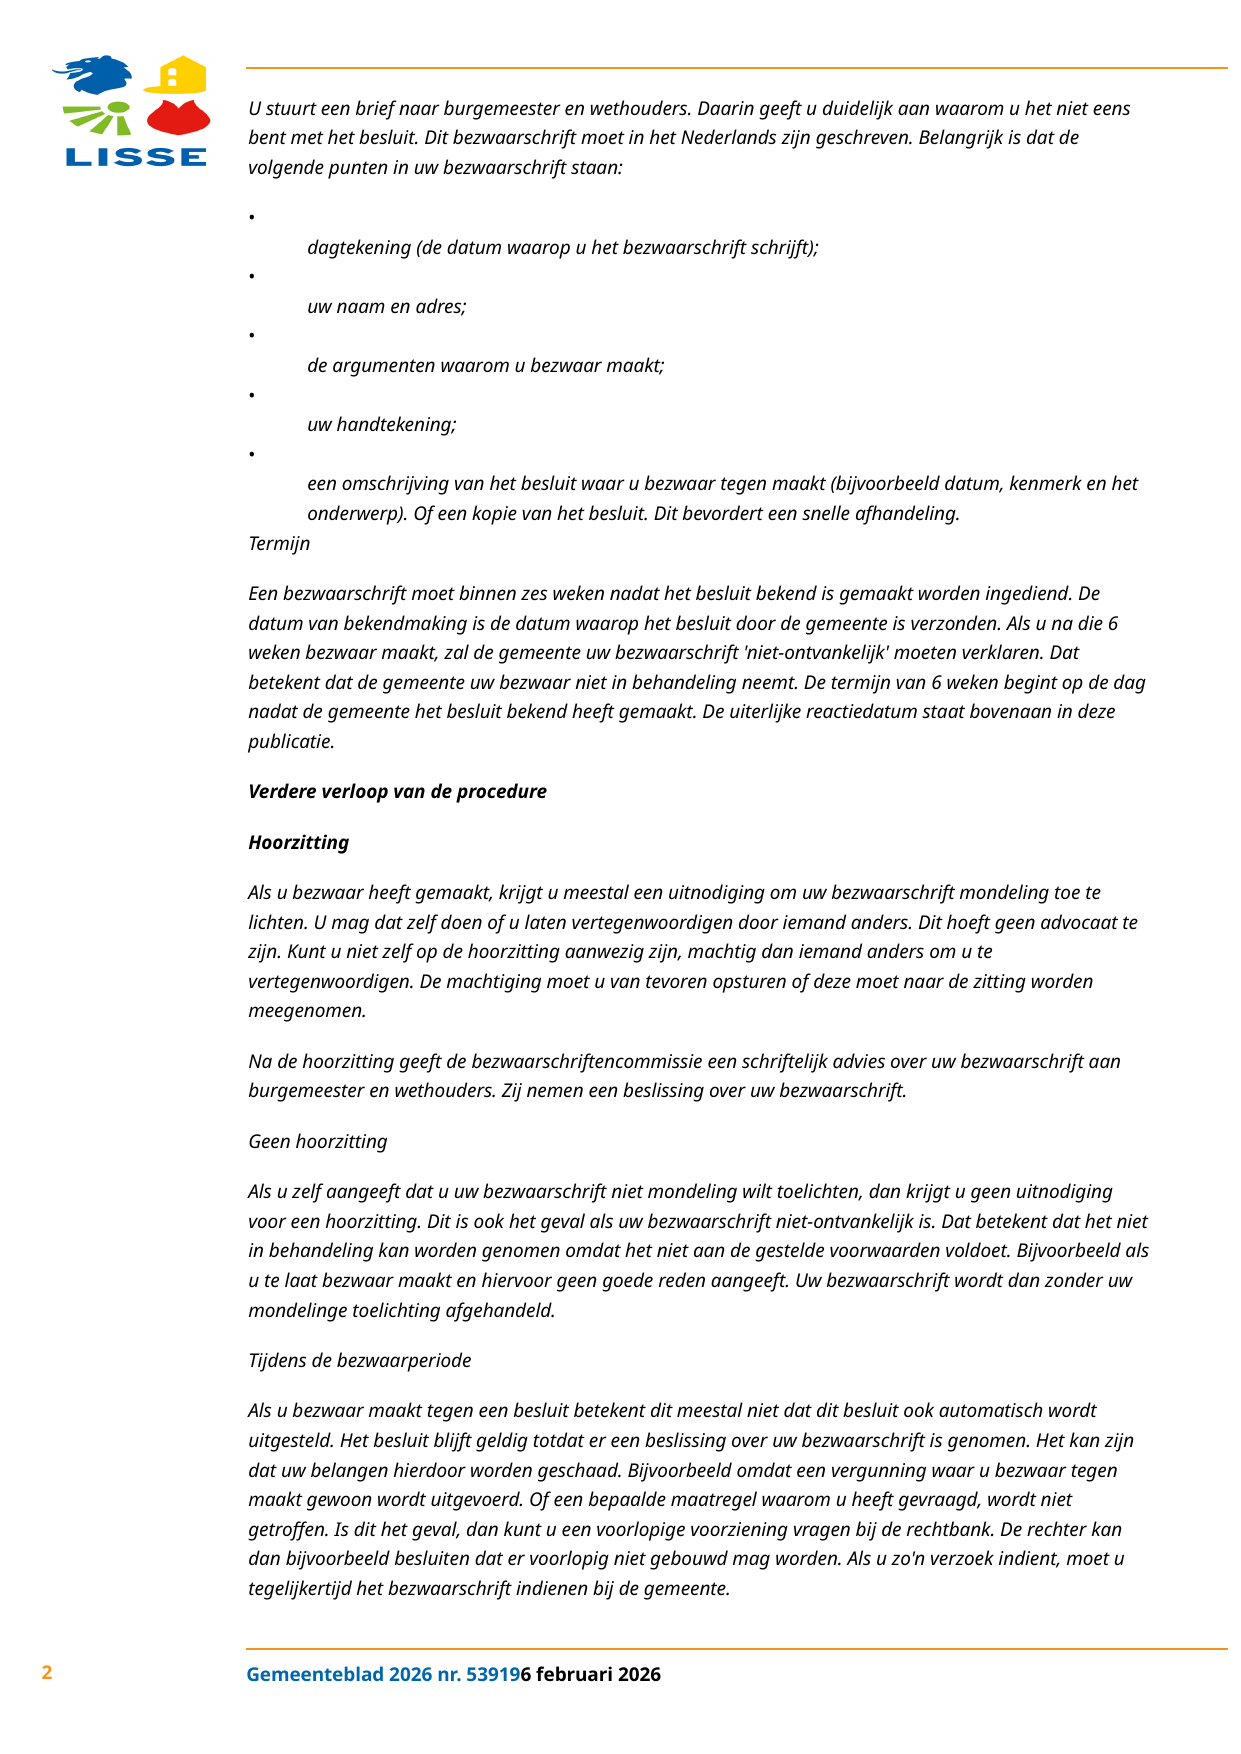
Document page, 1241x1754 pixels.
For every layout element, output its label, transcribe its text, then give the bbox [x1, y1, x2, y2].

text Verdere verloop van de procedure [248, 778, 1152, 804]
text Termijn [248, 530, 1152, 556]
list dagtekening (de datum waarop u het bezwaarschrift schrijft); [248, 234, 1152, 260]
text Hoorzitting [248, 829, 1152, 855]
text Een bezwaarschrift moet binnen zes weken nadat het besluit bekend is gemaakt worden ingediend. De datum van bekendmaking is de datum waarop het besluit door de gemeente is verzonden. Als u na die 6 weken bezwaar maakt, zal de gemeente uw bezwaarschrift 'niet-ontvankelijk' moeten verklaren. Dat betekent dat de gemeente uw bezwaar niet in behandeling neemt. De termijn van 6 weken begint op de dag nadat de gemeente het besluit bekend heeft gemaakt. De uiterlijke reactiedatum staat bovenaan in deze publicatie. [248, 580, 1152, 754]
text U stuurt een brief naar burgemeester en wethouders. Daarin geeft u duidelijk aan waarom u het niet eens bent met het besluit. Dit bezwaarschrift moet in het Nederlands zijn geschreven. Belangrijk is dat de volgende punten in uw bezwaarschrift staan: [248, 95, 1152, 180]
text Als u bezwaar maakt tegen een besluit betekent dit meestal niet dat dit besluit ook automatisch wordt uitgesteld. Het besluit blijft geldig totdat er een beslissing over uw bezwaarschrift is genomen. Het kan zijn dat uw belangen hierdoor worden geschaad. Bijvoorbeeld omdat een vergunning waar u bezwaar tegen maakt gewoon wordt uitgevoerd. Of een bepaalde maatregel waarom u heeft gevraagd, wordt niet getroffen. Is dit het geval, dan kunt u een voorlopige voorziening vragen bij de rechtbank. De rechter kan dan bijvoorbeeld besluiten dat er voorlopig niet gebouwd mag worden. Als u zo'n verzoek indient, moet u tegelijkertijd het bezwaarschrift indienen bij de gemeente. [248, 1398, 1152, 1601]
list de argumenten waarom u bezwaar maakt; [248, 352, 1152, 378]
list een omschrijving van het besluit waar u bezwaar tegen maakt (bijvoorbeeld datum, kenmerk en het onderwerp). Of een kopie van het besluit. Dit bevordert een snelle afhandeling. [248, 471, 1152, 526]
picture [41, 47, 231, 172]
list uw handtekening; [248, 411, 1152, 437]
text Na de hoorzitting geeft de bezwaarschriftencommissie een schriftelijk advies over uw bezwaarschrift aan burgemeester en wethouders. Zij nemen een beslissing over uw bezwaarschrift. [248, 1048, 1152, 1103]
text Tijdens de bezwaarperiode [248, 1347, 1152, 1373]
text Als u zelf aangeeft dat u uw bezwaarschrift niet mondeling wilt toelichten, dan krijgt u geen uitnodiging voor een hoorzitting. Dit is ook het geval als uw bezwaarschrift niet-ontvankelijk is. Dat betekent dat het niet in behandeling kan worden genomen omdat het niet aan de gestelde voorwaarden voldoet. Bijvoorbeeld als u te laat bezwaar maakt en hiervoor geen goede reden aangeeft. Uw bezwaarschrift wordt dan zonder uw mondelinge toelichting afgehandeld. [248, 1178, 1152, 1323]
text Geen hoorzitting [248, 1128, 1152, 1154]
text Als u bezwaar heeft gemaakt, krijgt u meestal een uitnodiging om uw bezwaarschrift mondeling toe te lichten. U mag dat zelf doen of u laten vertegenwoordigen door iemand anders. Dit hoeft geen advocaat te zijn. Kunt u niet zelf op de hoorzitting aanwezig zijn, machtig dan iemand anders om u te vertegenwoordigen. De machtiging moet u van tevoren opsturen of deze moet naar de zitting worden meegenomen. [248, 879, 1152, 1023]
list uw naam en adres; [248, 293, 1152, 319]
